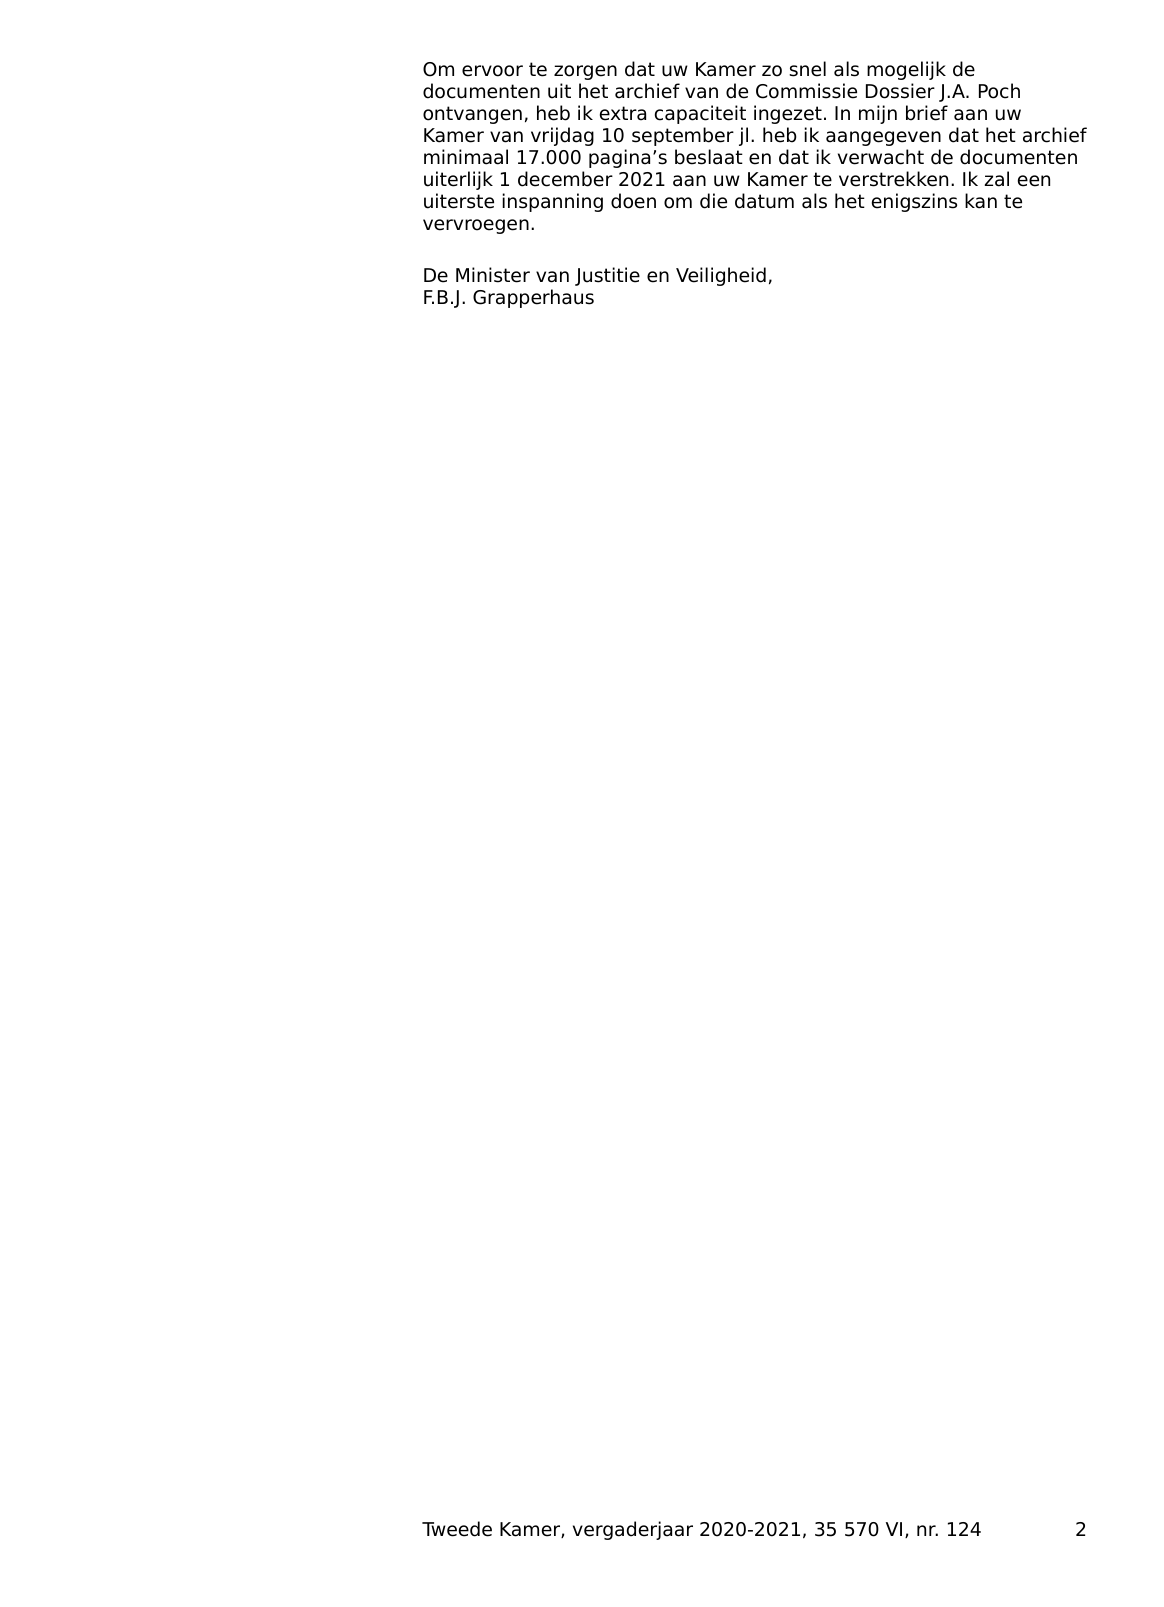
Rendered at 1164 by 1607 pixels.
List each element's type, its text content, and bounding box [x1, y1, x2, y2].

text Om ervoor te zorgen dat uw Kamer zo snel als mogelijk de documenten uit het archief van de Commissie Dossier J.A. Poch ontvangen, heb ik extra capaciteit ingezet. In mijn brief aan uw Kamer van vrijdag 10 september jl. heb ik aangegeven dat het archief minimaal 17.000 pagina’s beslaat en dat ik verwacht de documenten uiterlijk 1 december 2021 aan uw Kamer te verstrekken. Ik zal een uiterste inspanning doen om die datum als het enigszins kan te vervroegen. [422, 59, 1087, 235]
text De Minister van Justitie en Veiligheid, F.B.J. Grapperhaus [422, 265, 1087, 309]
